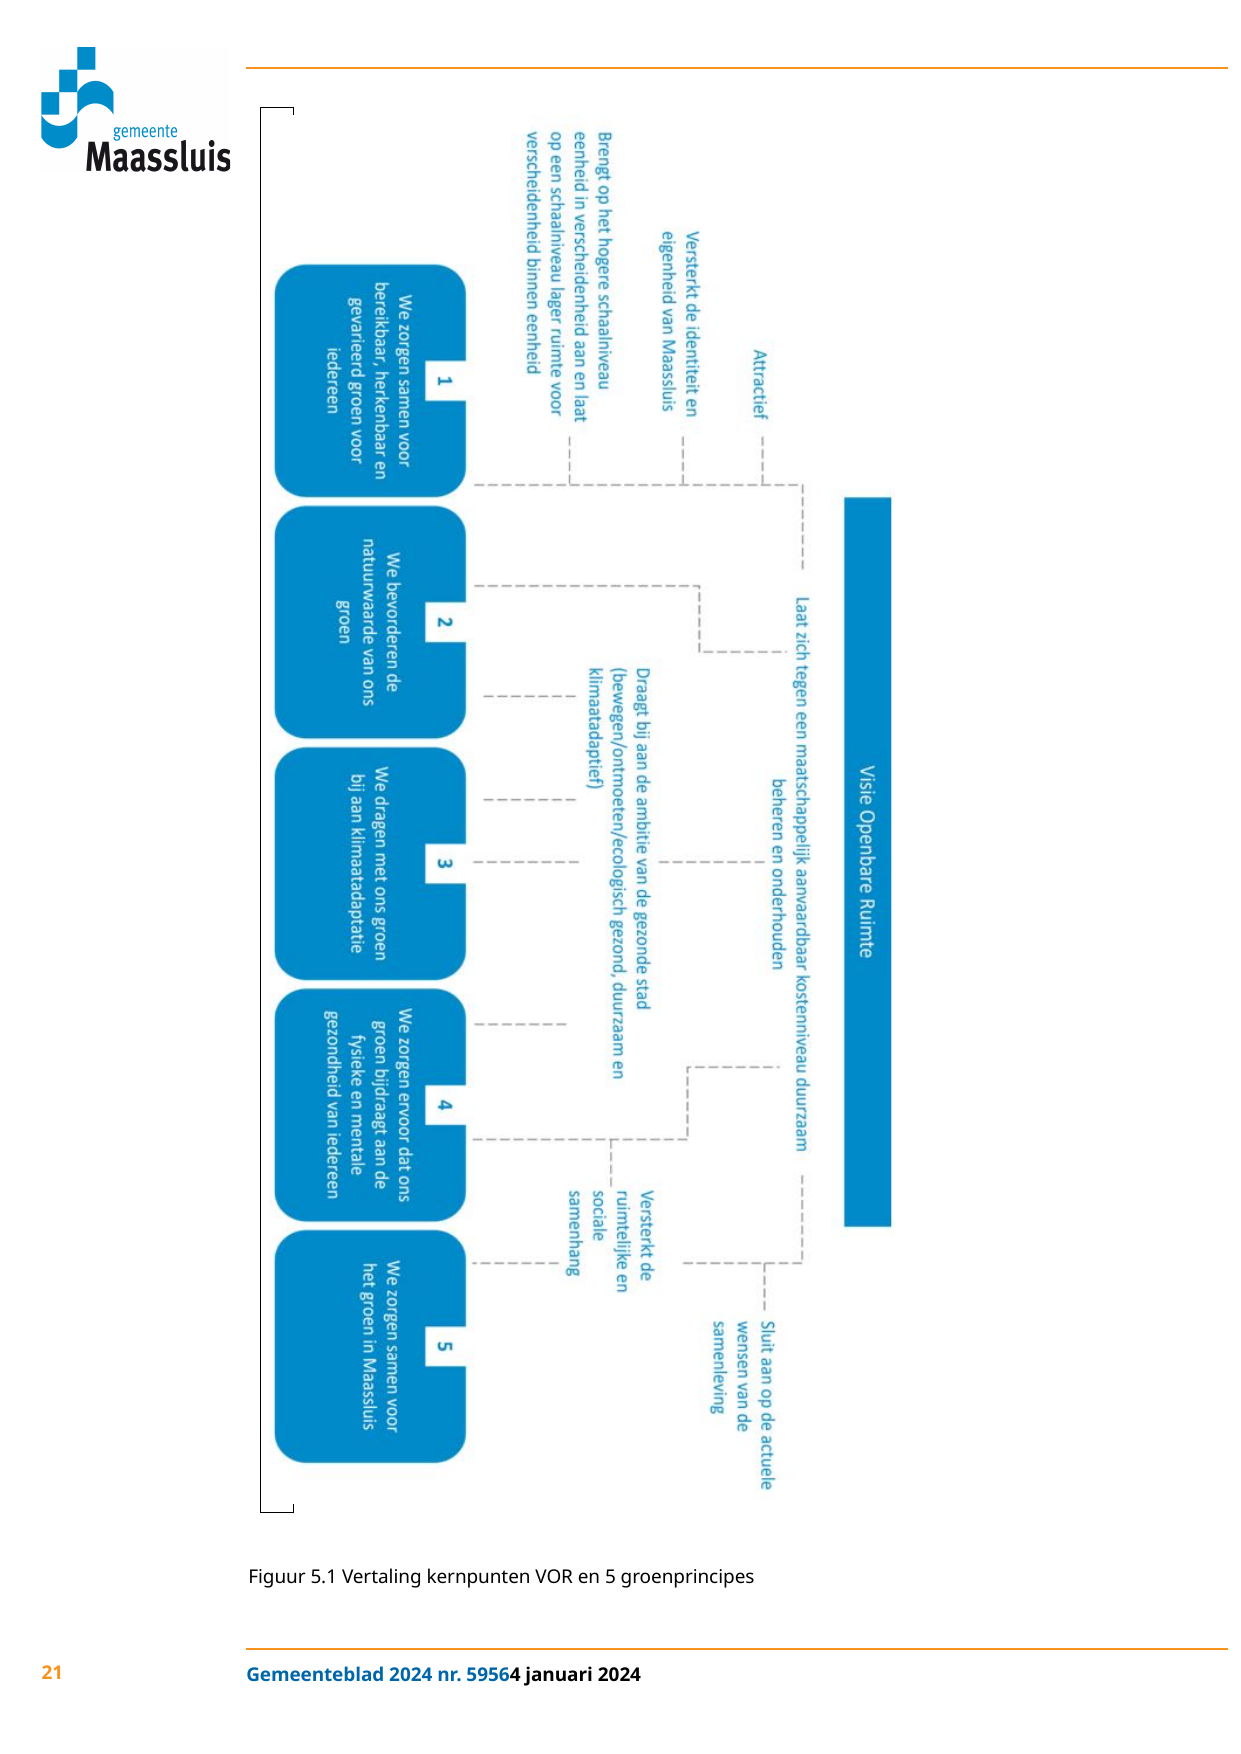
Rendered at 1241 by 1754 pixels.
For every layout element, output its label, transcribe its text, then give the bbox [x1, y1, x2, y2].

text Figuur 5.1 Vertaling kernpunten VOR en 5 groenprincipes [248, 1563, 1152, 1589]
picture [268, 115, 895, 1504]
picture [41, 47, 77, 92]
picture [41, 47, 231, 172]
